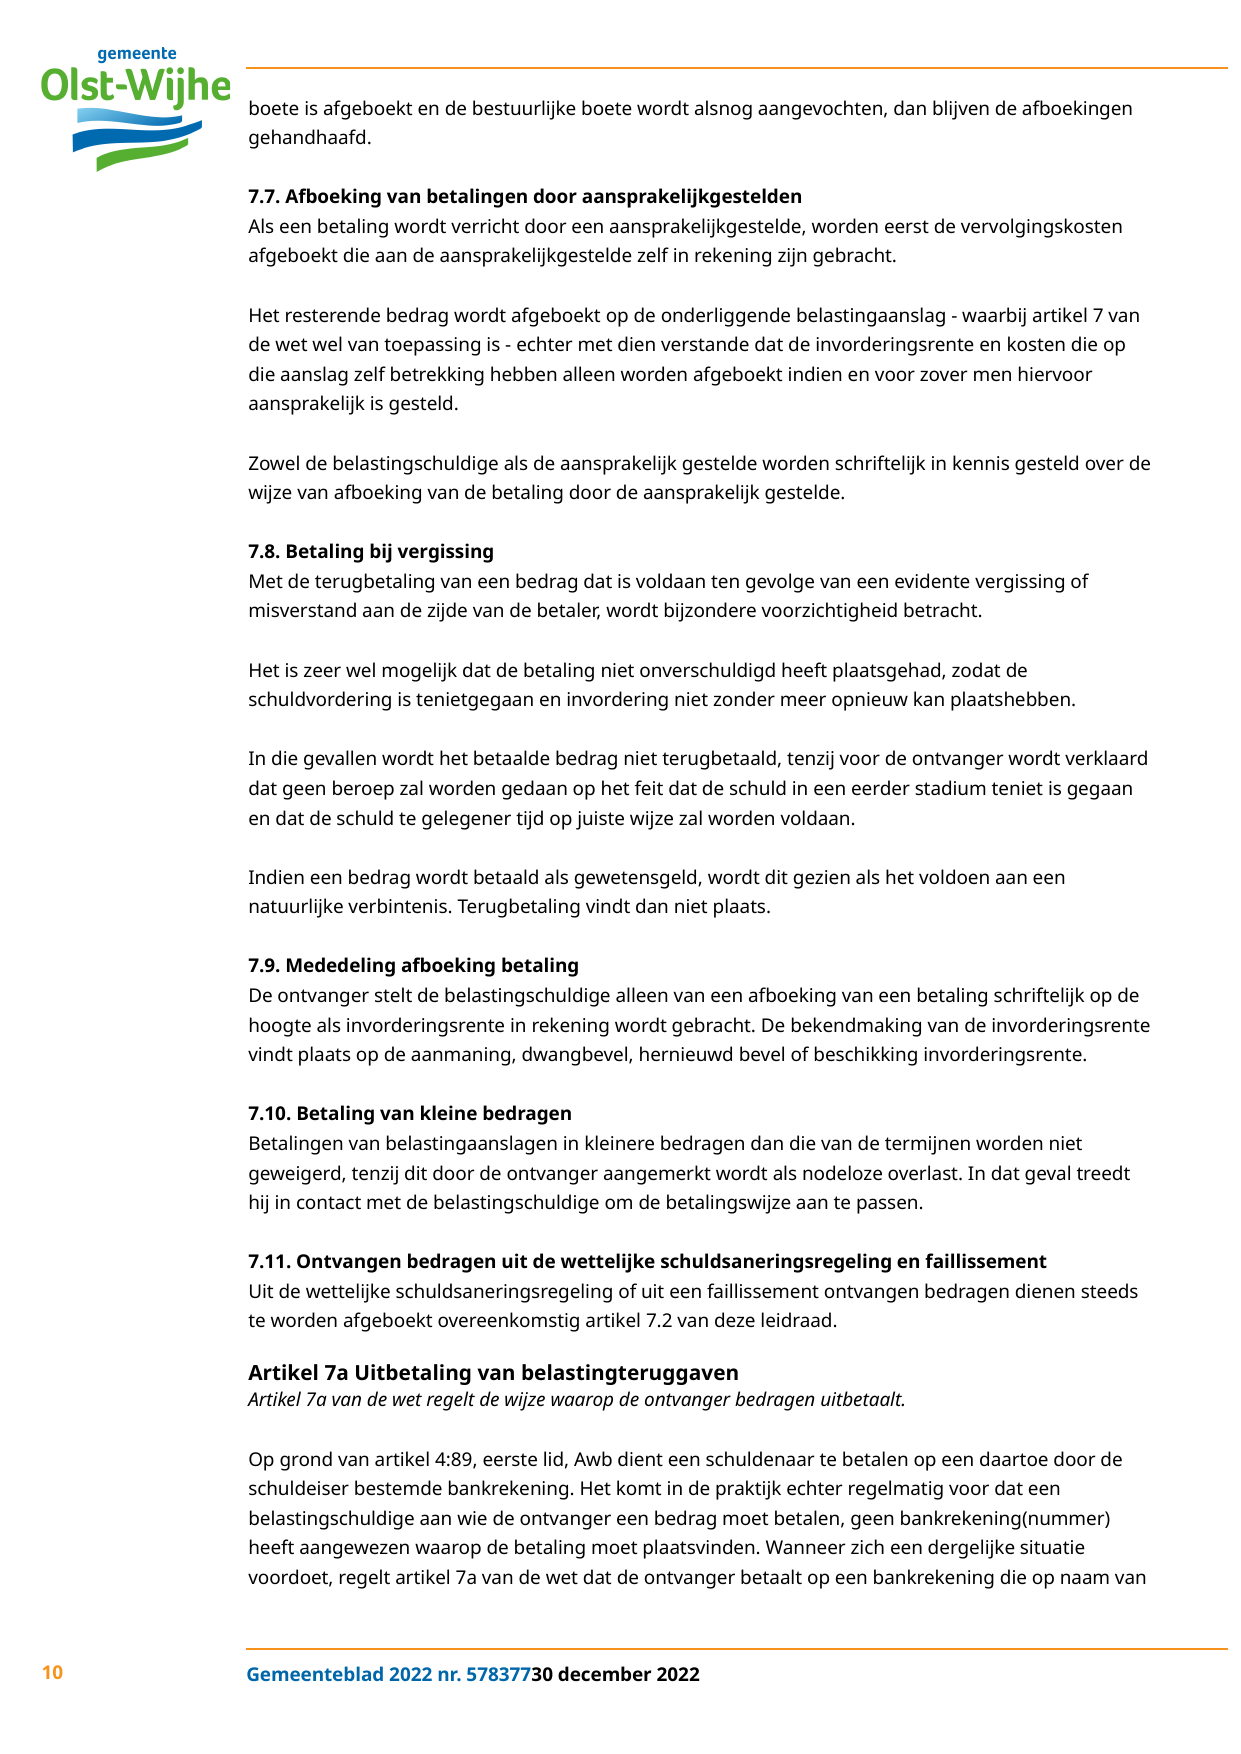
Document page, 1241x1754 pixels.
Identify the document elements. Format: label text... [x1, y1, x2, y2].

text 7.11. Ontvangen bedragen uit de wettelijke schuldsaneringsregeling en faillissement [248, 1248, 1152, 1274]
text Artikel 7a Uitbetaling van belastingteruggaven [248, 1358, 1152, 1387]
text Het is zeer wel mogelijk dat de betaling niet onverschuldigd heeft plaatsgehad, zodat de schuldvordering is tenietgegaan en invordering niet zonder meer opnieuw kan plaatshebben. [248, 657, 1152, 712]
text Als een betaling wordt verricht door een aansprakelijkgestelde, worden eerst de vervolgingskosten afgeboekt die aan de aansprakelijkgestelde zelf in rekening zijn gebracht. [248, 213, 1152, 268]
text Zowel de belastingschuldige als de aansprakelijk gestelde worden schriftelijk in kennis gesteld over de wijze van afboeking van de betaling door de aansprakelijk gestelde. [248, 450, 1152, 505]
text Artikel 7a van de wet regelt de wijze waarop de ontvanger bedragen uitbetaalt. [248, 1387, 1152, 1412]
text Het resterende bedrag wordt afgeboekt op de onderliggende belastingaanslag - waarbij artikel 7 van de wet wel van toepassing is - echter met dien verstande dat de invorderingsrente en kosten die op die aanslag zelf betrekking hebben alleen worden afgeboekt indien en voor zover men hiervoor aansprakelijk is gesteld. [248, 302, 1152, 416]
text Betalingen van belastingaanslagen in kleinere bedragen dan die van de termijnen worden niet geweigerd, tenzij dit door de ontvanger aangemerkt wordt als nodeloze overlast. In dat geval treedt hij in contact met de belastingschuldige om de betalingswijze aan te passen. [248, 1130, 1152, 1215]
text De ontvanger stelt de belastingschuldige alleen van een afboeking van een betaling schriftelijk op de hoogte als invorderingsrente in rekening wordt gebracht. De bekendmaking van de invorderingsrente vindt plaats op de aanmaning, dwangbevel, hernieuwd bevel of beschikking invorderingsrente. [248, 982, 1152, 1067]
text Met de terugbetaling van een bedrag dat is voldaan ten gevolge van een evidente vergissing of misverstand aan de zijde van de betaler, wordt bijzondere voorzichtigheid betracht. [248, 568, 1152, 623]
text Indien een bedrag wordt betaald als gewetensgeld, wordt dit gezien als het voldoen aan een natuurlijke verbintenis. Terugbetaling vindt dan niet plaats. [248, 864, 1152, 919]
text 7.9. Mededeling afboeking betaling [248, 953, 1152, 978]
text boete is afgeboekt en de bestuurlijke boete wordt alsnog aangevochten, dan blijven de afboekingen gehandhaafd. [248, 95, 1152, 150]
text 7.7. Afboeking van betalingen door aansprakelijkgestelden [248, 183, 1152, 209]
text 7.8. Betaling bij vergissing [248, 538, 1152, 564]
text Op grond van artikel 4:89, eerste lid, Awb dient een schuldenaar te betalen op een daartoe door de schuldeiser bestemde bankrekening. Het komt in de praktijk echter regelmatig voor dat een belastingschuldige aan wie de ontvanger een bedrag moet betalen, geen bankrekening(nummer) heeft aangewezen waarop de betaling moet plaatsvinden. Wanneer zich een dergelijke situatie voordoet, regelt artikel 7a van de wet dat de ontvanger betaalt op een bankrekening die op naam van [248, 1446, 1152, 1590]
text 7.10. Betaling van kleine bedragen [248, 1101, 1152, 1126]
text Uit de wettelijke schuldsaneringsregeling of uit een faillissement ontvangen bedragen dienen steeds te worden afgeboekt overeenkomstig artikel 7.2 van deze leidraad. [248, 1278, 1152, 1333]
picture [41, 47, 231, 172]
text In die gevallen wordt het betaalde bedrag niet terugbetaald, tenzij voor de ontvanger wordt verklaard dat geen beroep zal worden gedaan op het feit dat de schuld in een eerder stadium teniet is gegaan en dat de schuld te gelegener tijd op juiste wijze zal worden voldaan. [248, 746, 1152, 831]
